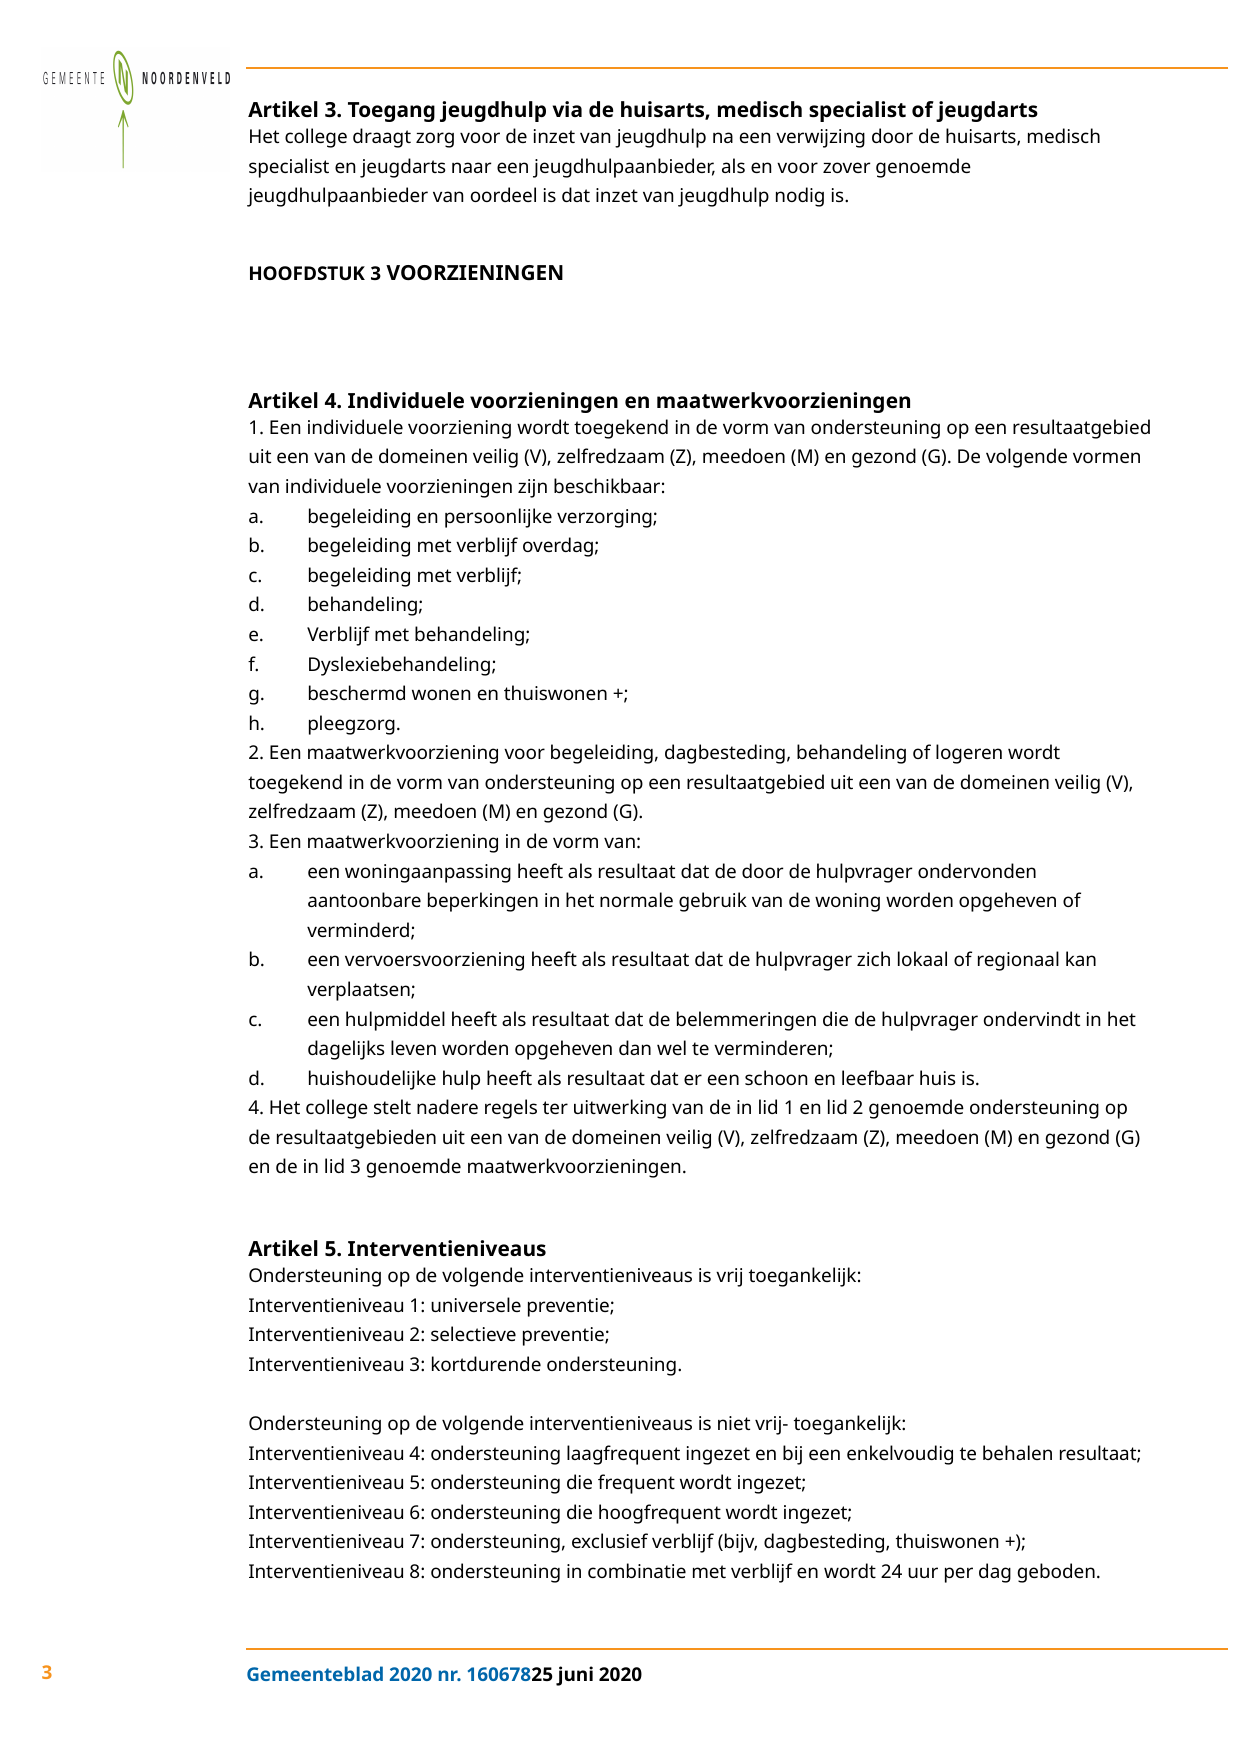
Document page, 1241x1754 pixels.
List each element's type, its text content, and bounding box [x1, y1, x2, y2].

text Interventieniveau 5: ondersteuning die frequent wordt ingezet; [248, 1469, 1152, 1495]
list pleegzorg. [248, 710, 1152, 736]
list begeleiding met verblijf overdag; [248, 532, 1152, 558]
list Dyslexiebehandeling; [248, 651, 1152, 677]
list beschermd wonen en thuiswonen +; [248, 680, 1152, 706]
list behandeling; [248, 592, 1152, 617]
list een vervoersvoorziening heeft als resultaat dat de hulpvrager zich lokaal of regionaal kan verplaatsen; [248, 947, 1152, 1002]
list een woningaanpassing heeft als resultaat dat de door de hulpvrager ondervonden aantoonbare beperkingen in het normale gebruik van de woning worden opgeheven of verminderd; [248, 858, 1152, 943]
text 2. Een maatwerkvoorziening voor begeleiding, dagbesteding, behandeling of logeren wordt toegekend in de vorm van ondersteuning op een resultaatgebied uit een van de domeinen veilig (V), zelfredzaam (Z), meedoen (M) en gezond (G). [248, 739, 1152, 824]
text HOOFDSTUK 3 VOORZIENINGEN [248, 258, 1152, 286]
list Verblijf met behandeling; [248, 621, 1152, 647]
text Ondersteuning op de volgende interventieniveaus is niet vrij- toegankelijk: [248, 1410, 1152, 1436]
text Interventieniveau 6: ondersteuning die hoogfrequent wordt ingezet; [248, 1499, 1152, 1524]
text Interventieniveau 7: ondersteuning, exclusief verblijf (bijv, dagbesteding, thuiswonen +); [248, 1528, 1152, 1554]
text Het college draagt zorg voor de inzet van jeugdhulp na een verwijzing door de huisarts, medisch specialist en jeugdarts naar een jeugdhulpaanbieder, als en voor zover genoemde jeugdhulpaanbieder van oordeel is dat inzet van jeugdhulp nodig is. [248, 123, 1152, 208]
picture [41, 47, 231, 172]
list begeleiding met verblijf; [248, 562, 1152, 588]
text Interventieniveau 4: ondersteuning laagfrequent ingezet en bij een enkelvoudig te behalen resultaat; [248, 1440, 1152, 1465]
list een hulpmiddel heeft als resultaat dat de belemmeringen die de hulpvrager ondervindt in het dagelijks leven worden opgeheven dan wel te verminderen; [248, 1006, 1152, 1061]
text Artikel 4. Individuele voorzieningen en maatwerkvoorzieningen [248, 386, 1152, 414]
list huishoudelijke hulp heeft als resultaat dat er een schoon en leefbaar huis is. [248, 1065, 1152, 1091]
text Interventieniveau 1: universele preventie; [248, 1292, 1152, 1317]
text Interventieniveau 3: kortdurende ondersteuning. [248, 1351, 1152, 1377]
list begeleiding en persoonlijke verzorging; [248, 503, 1152, 529]
text 4. Het college stelt nadere regels ter uitwerking van de in lid 1 en lid 2 genoemde ondersteuning op de resultaatgebieden uit een van de domeinen veilig (V), zelfredzaam (Z), meedoen (M) en gezond (G) en de in lid 3 genoemde maatwerkvoorzieningen. [248, 1094, 1152, 1179]
text Artikel 5. Interventieniveaus [248, 1234, 1152, 1262]
text Artikel 3. Toegang jeugdhulp via de huisarts, medisch specialist of jeugdarts [248, 95, 1152, 123]
text Interventieniveau 2: selectieve preventie; [248, 1321, 1152, 1347]
text Interventieniveau 8: ondersteuning in combinatie met verblijf en wordt 24 uur per dag geboden. [248, 1558, 1152, 1584]
text 1. Een individuele voorziening wordt toegekend in de vorm van ondersteuning op een resultaatgebied uit een van de domeinen veilig (V), zelfredzaam (Z), meedoen (M) en gezond (G). De volgende vormen van individuele voorzieningen zijn beschikbaar: [248, 414, 1152, 499]
text 3. Een maatwerkvoorziening in de vorm van: [248, 828, 1152, 854]
text Ondersteuning op de volgende interventieniveaus is vrij toegankelijk: [248, 1262, 1152, 1288]
